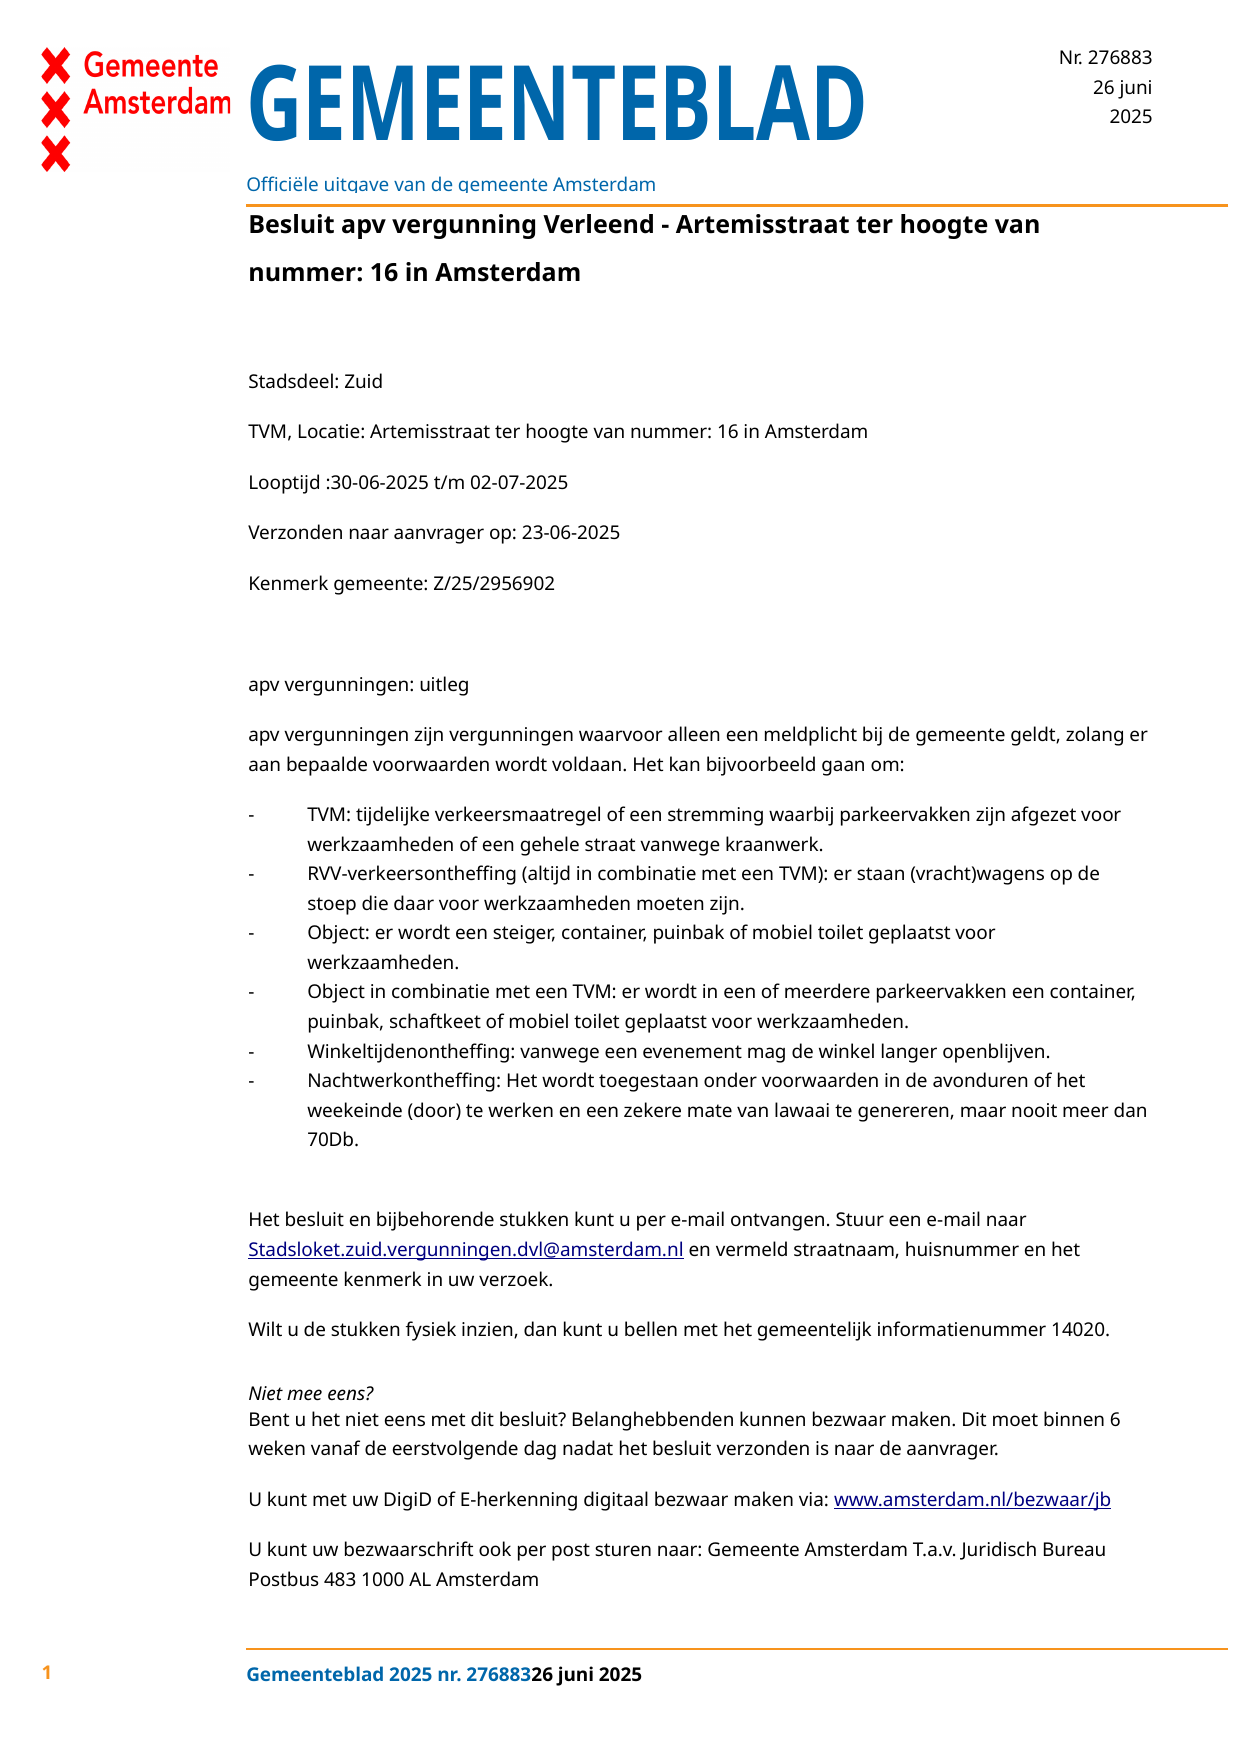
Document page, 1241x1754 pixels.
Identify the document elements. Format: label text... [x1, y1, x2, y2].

list TVM: tijdelijke verkeersmaatregel of een stremming waarbij parkeervakken zijn afgezet voor werkzaamheden of een gehele straat vanwege kraanwerk. [248, 801, 1152, 857]
text Wilt u de stukken fysiek inzien, dan kunt u bellen met het gemeentelijk informatienummer 14020. [248, 1316, 1152, 1342]
list Object in combinatie met een TVM: er wordt in een of meerdere parkeervakken een container, puinbak, schaftkeet of mobiel toilet geplaatst voor werkzaamheden. [248, 979, 1152, 1034]
text apv vergunningen zijn vergunningen waarvoor alleen een meldplicht bij de gemeente geldt, zolang er aan bepaalde voorwaarden wordt voldaan. Het kan bijvoorbeeld gaan om: [248, 721, 1152, 777]
text Looptijd :30-06-2025 t/m 02-07-2025 [248, 469, 1152, 495]
list Object: er wordt een steiger, container, puinbak of mobiel toilet geplaatst voor werkzaamheden. [248, 919, 1152, 975]
text Het besluit en bijbehorende stukken kunt u per e-mail ontvangen. Stuur een e-mail naar Stadsloket.zuid.vergunningen.dvl@amsterdam.nl en vermeld straatnaam, huisnummer en het gemeente kenmerk in uw verzoek. [248, 1207, 1152, 1292]
text Niet mee eens? [248, 1380, 1152, 1406]
list Nachtwerkontheffing: Het wordt toegestaan onder voorwaarden in de avonduren of het weekeinde (door) te werken en een zekere mate van lawaai te genereren, maar nooit meer dan 70Db. [248, 1067, 1152, 1152]
text Kenmerk gemeente: Z/25/2956902 [248, 570, 1152, 596]
text Besluit apv vergunning Verleend - Artemisstraat ter hoogte van nummer: 16 in Amsterdam [248, 207, 1152, 288]
text Verzonden naar aanvrager op: 23-06-2025 [248, 519, 1152, 545]
text Bent u het niet eens met dit besluit? Belanghebbenden kunnen bezwaar maken. Dit moet binnen 6 weken vanaf de eerstvolgende dag nadat het besluit verzonden is naar de aanvrager. [248, 1406, 1152, 1461]
list Winkeltijdenontheffing: vanwege een evenement mag de winkel langer openblijven. [248, 1038, 1152, 1064]
text U kunt uw bezwaarschrift ook per post sturen naar: Gemeente Amsterdam T.a.v. Juridisch Bureau Postbus 483 1000 AL Amsterdam [248, 1536, 1152, 1592]
text TVM, Locatie: Artemisstraat ter hoogte van nummer: 16 in Amsterdam [248, 419, 1152, 444]
list RVV-verkeersontheffing (altijd in combinatie met een TVM): er staan (vracht)wagens op de stoep die daar voor werkzaamheden moeten zijn. [248, 860, 1152, 916]
picture [41, 47, 231, 172]
text apv vergunningen: uitleg [248, 671, 1152, 697]
text U kunt met uw DigiD of E-herkenning digitaal bezwaar maken via: www.amsterdam.nl/bezwaar/jb [248, 1486, 1152, 1512]
text Stadsdeel: Zuid [248, 368, 1152, 394]
